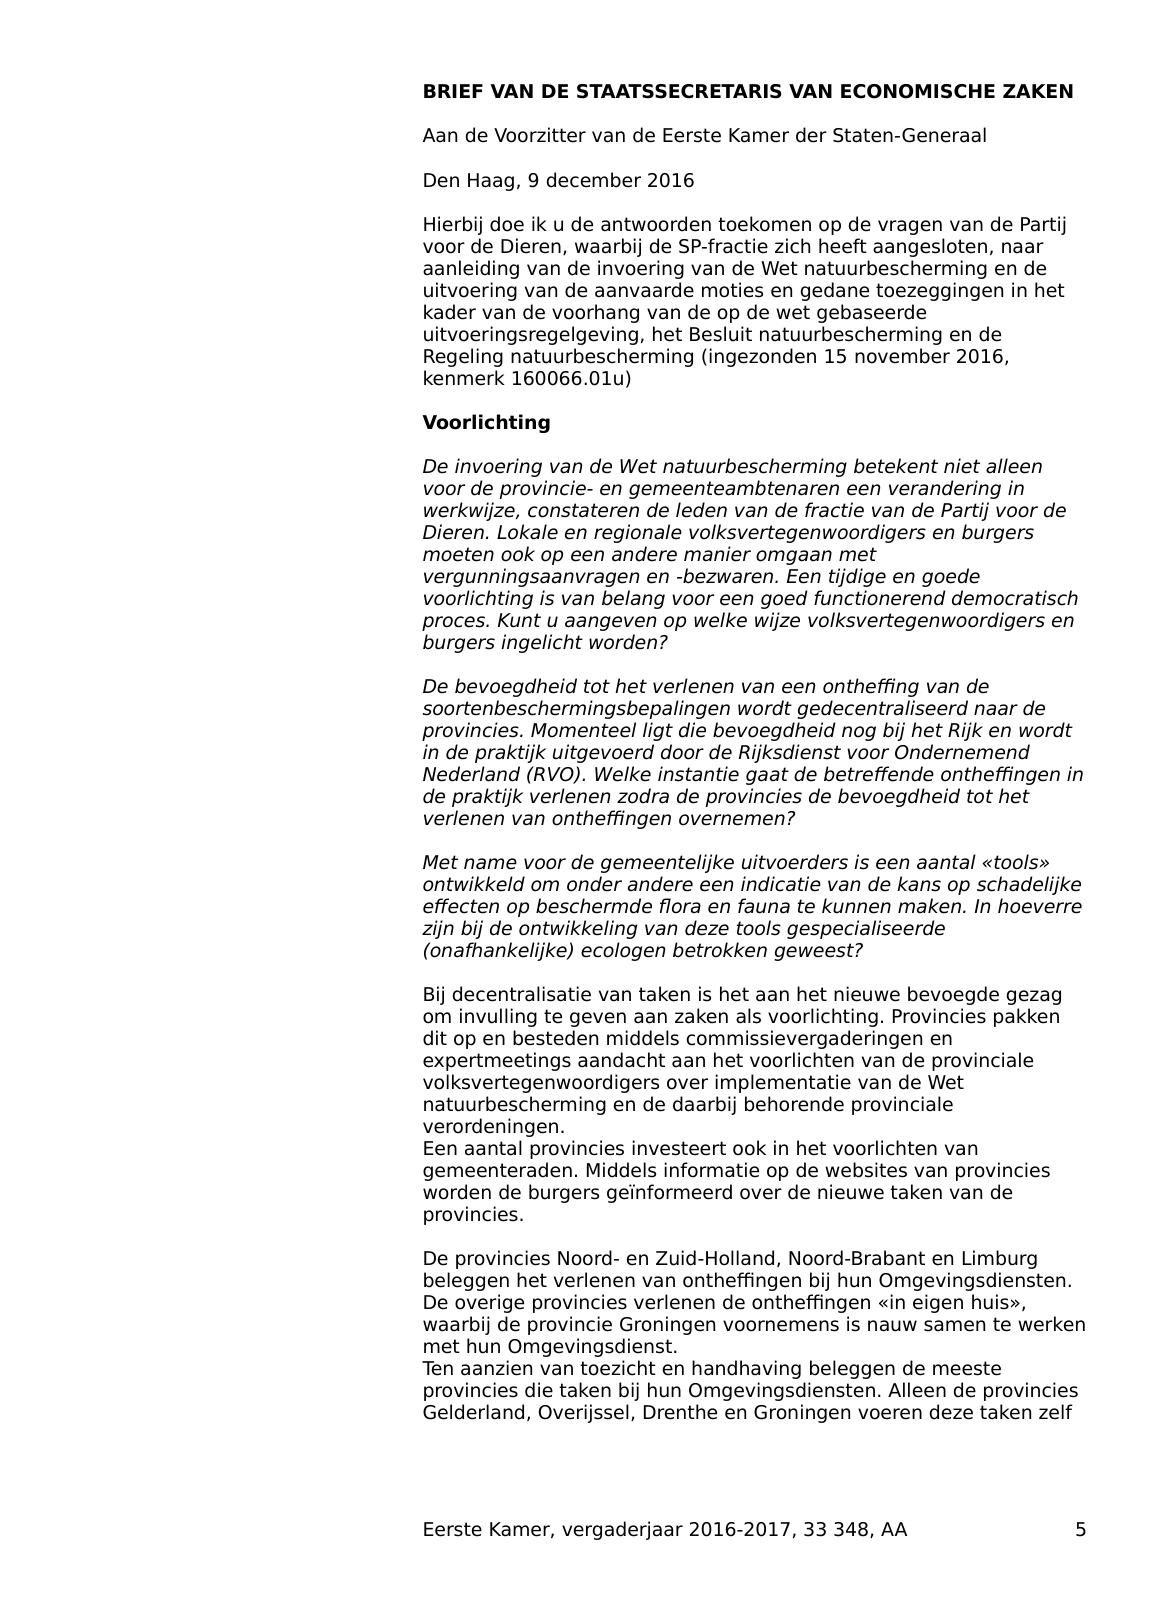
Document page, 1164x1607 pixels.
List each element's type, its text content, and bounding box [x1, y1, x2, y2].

text Een aantal provincies investeert ook in het voorlichten van gemeenteraden. Middels informatie op de websites van provincies worden de burgers geïnformeerd over de nieuwe taken van de provincies. [422, 1138, 1087, 1226]
subtitle Voorlichting [422, 412, 1087, 434]
text Met name voor de gemeentelijke uitvoerders is een aantal «tools» ontwikkeld om onder andere een indicatie van de kans op schadelijke effecten op beschermde flora en fauna te kunnen maken. In hoeverre zijn bij de ontwikkeling van deze tools gespecialiseerde (onafhankelijke) ecologen betrokken geweest? [422, 852, 1087, 962]
text Den Haag, 9 december 2016 [422, 169, 1087, 192]
text Bij decentralisatie van taken is het aan het nieuwe bevoegde gezag om invulling te geven aan zaken als voorlichting. Provincies pakken dit op en besteden middels commissievergaderingen en expertmeetings aandacht aan het voorlichten van de provinciale volksvertegenwoordigers over implementatie van de Wet natuurbescherming en de daarbij behorende provinciale verordeningen. [422, 984, 1087, 1138]
text Aan de Voorzitter van de Eerste Kamer der Staten-Generaal [422, 125, 1087, 147]
text De invoering van de Wet natuurbescherming betekent niet alleen voor de provincie- en gemeenteambtenaren een verandering in werkwijze, constateren de leden van de fractie van de Partij voor de Dieren. Lokale en regionale volksvertegenwoordigers en burgers moeten ook op een andere manier omgaan met vergunningsaanvragen en -bezwaren. Een tijdige en goede voorlichting is van belang voor een goed functionerend democratisch proces. Kunt u aangeven op welke wijze volksvertegenwoordigers en burgers ingelicht worden? [422, 456, 1087, 654]
text De provincies Noord- en Zuid-Holland, Noord-Brabant en Limburg beleggen het verlenen van ontheffingen bij hun Omgevingsdiensten. De overige provincies verlenen de ontheffingen «in eigen huis», waarbij de provincie Groningen voornemens is nauw samen te werken met hun Omgevingsdienst. [422, 1248, 1087, 1358]
text Hierbij doe ik u de antwoorden toekomen op de vragen van de Partij voor de Dieren, waarbij de SP-fractie zich heeft aangesloten, naar aanleiding van de invoering van de Wet natuurbescherming en de uitvoering van de aanvaarde moties en gedane toezeggingen in het kader van de voorhang van de op de wet gebaseerde uitvoeringsregelgeving, het Besluit natuurbescherming en de Regeling natuurbescherming (ingezonden 15 november 2016, kenmerk 160066.01u) [422, 214, 1087, 389]
subtitle BRIEF VAN DE STAATSSECRETARIS VAN ECONOMISCHE ZAKEN [422, 81, 1087, 103]
text Ten aanzien van toezicht en handhaving beleggen de meeste provincies die taken bij hun Omgevingsdiensten. Alleen de provincies Gelderland, Overijssel, Drenthe en Groningen voeren deze taken zelf [422, 1358, 1087, 1424]
text De bevoegdheid tot het verlenen van een ontheffing van de soortenbeschermingsbepalingen wordt gedecentraliseerd naar de provincies. Momenteel ligt die bevoegdheid nog bij het Rijk en wordt in de praktijk uitgevoerd door de Rijksdienst voor Ondernemend Nederland (RVO). Welke instantie gaat de betreffende ontheffingen in de praktijk verlenen zodra de provincies de bevoegdheid tot het verlenen van ontheffingen overnemen? [422, 676, 1087, 830]
